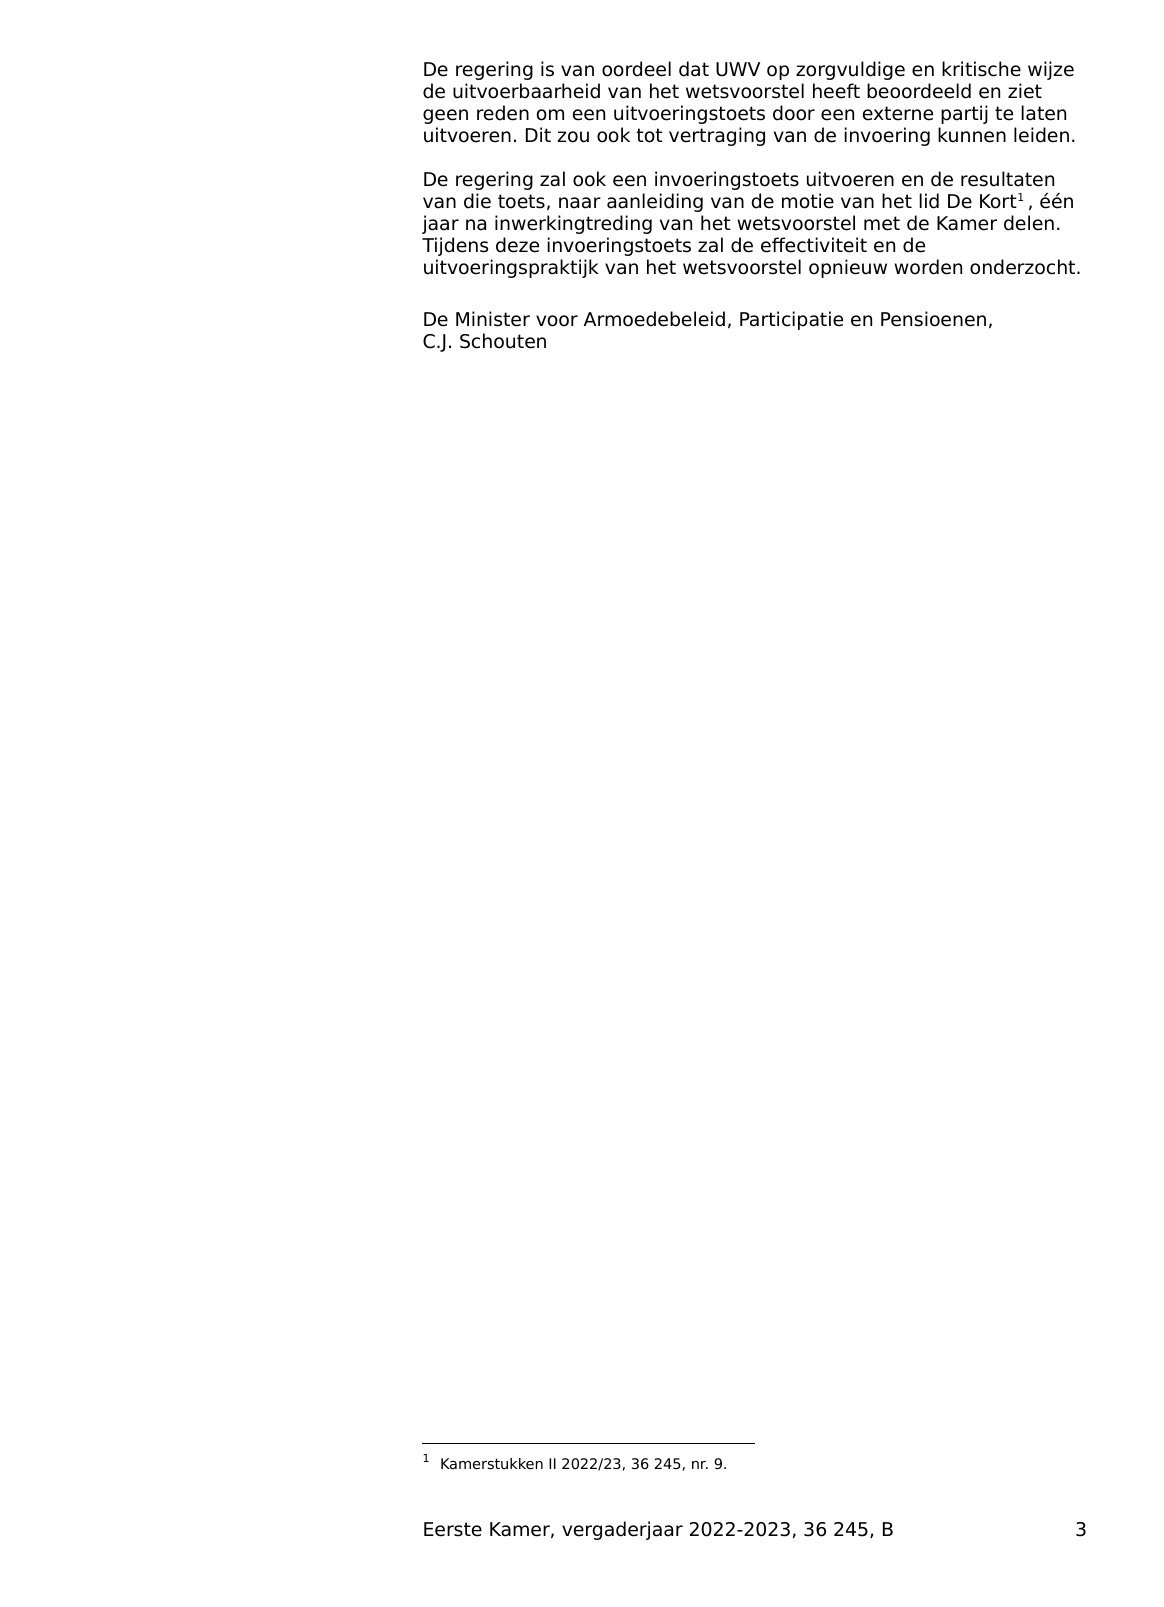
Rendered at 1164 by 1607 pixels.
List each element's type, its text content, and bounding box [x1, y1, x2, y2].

text De regering is van oordeel dat UWV op zorgvuldige en kritische wijze de uitvoerbaarheid van het wetsvoorstel heeft beoordeeld en ziet geen reden om een uitvoeringstoets door een externe partij te laten uitvoeren. Dit zou ook tot vertraging van de invoering kunnen leiden. [422, 59, 1087, 147]
text De Minister voor Armoedebeleid, Participatie en Pensioenen, C.J. Schouten [422, 309, 1087, 353]
text Kamerstukken II 2022/23, 36 245, nr. 9. [422, 1452, 1087, 1474]
text De regering zal ook een invoeringstoets uitvoeren en de resultaten van die toets, naar aanleiding van de motie van het lid De Kort, één jaar na inwerkingtreding van het wetsvoorstel met de Kamer delen. Tijdens deze invoeringstoets zal de effectiviteit en de uitvoeringspraktijk van het wetsvoorstel opnieuw worden onderzocht. [422, 169, 1087, 279]
